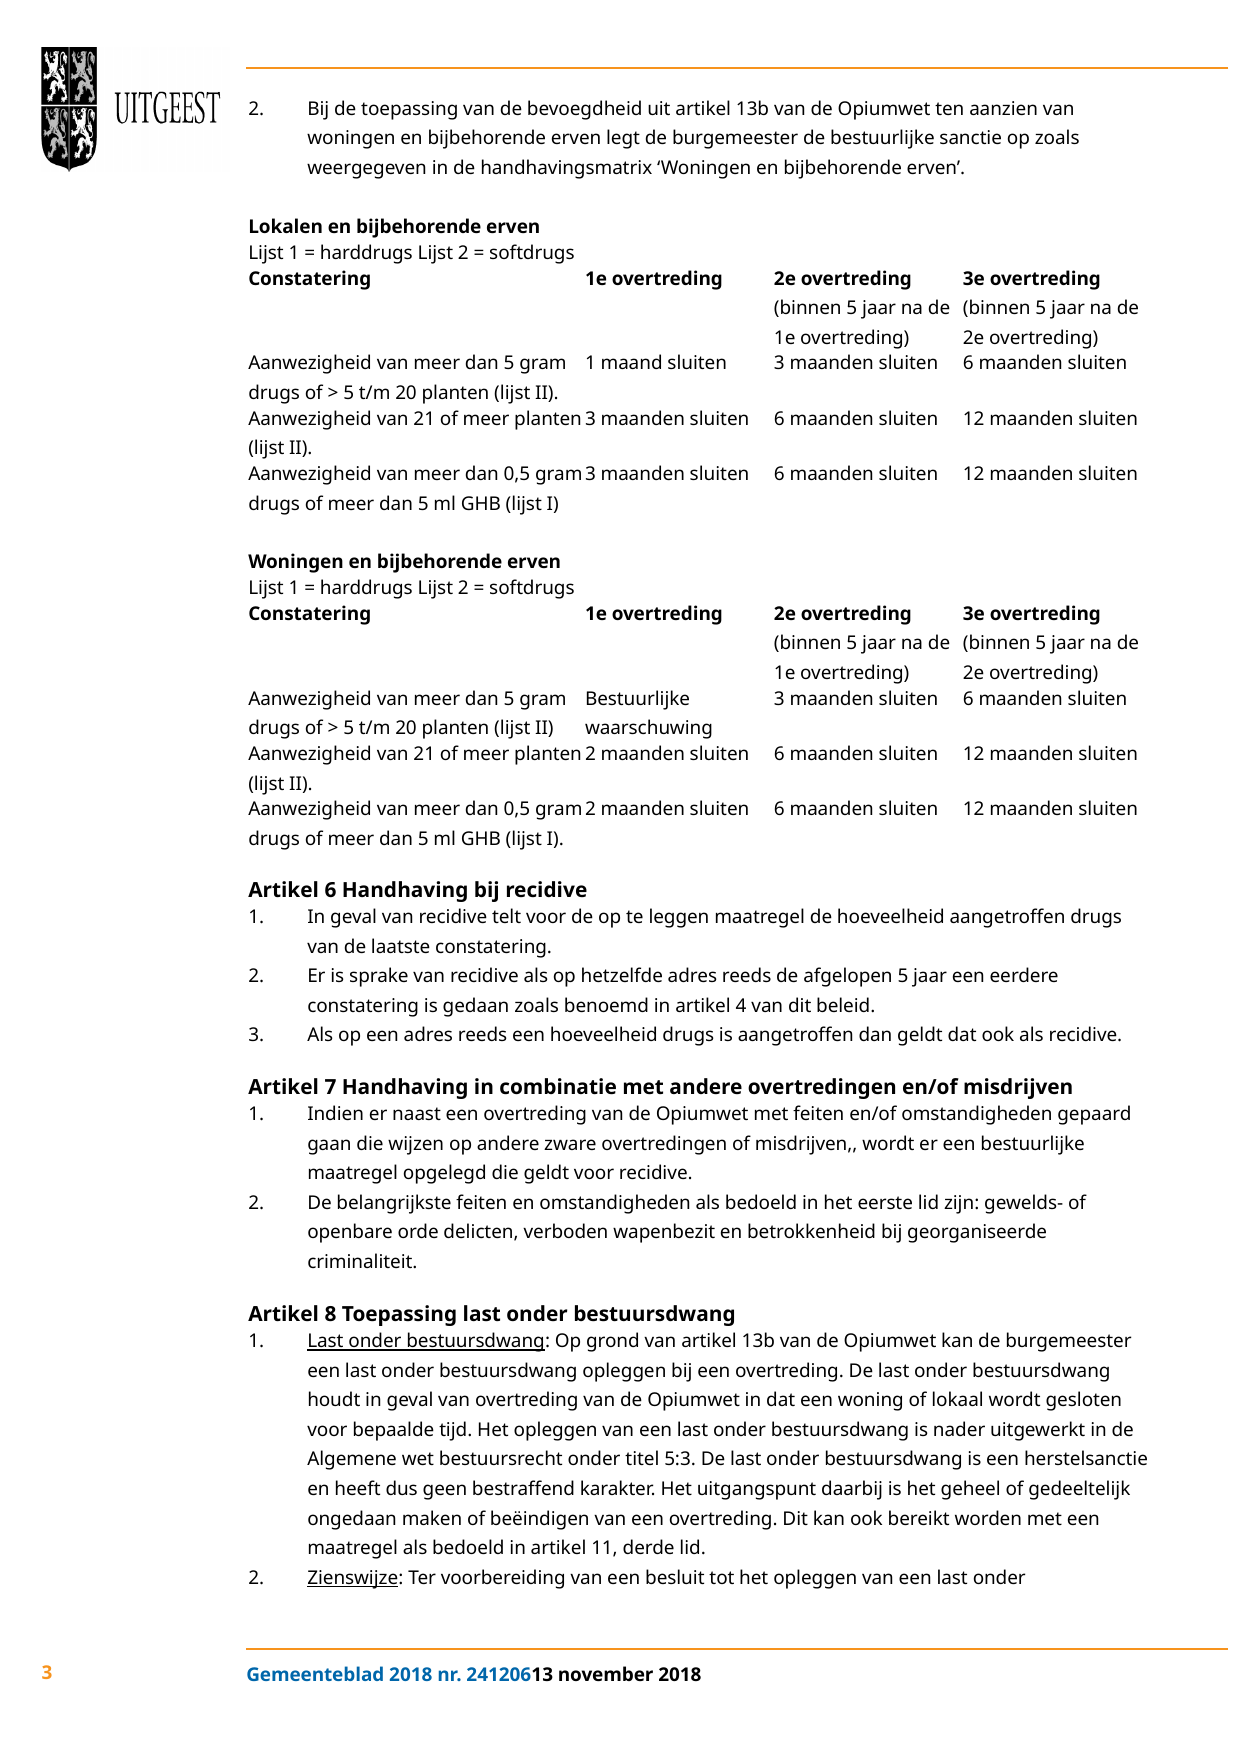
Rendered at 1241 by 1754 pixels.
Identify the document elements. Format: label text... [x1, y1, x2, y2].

table_cell Constatering [248, 600, 585, 685]
picture [41, 47, 231, 172]
table_cell 3 maanden sluiten [774, 350, 963, 405]
table_cell Aanwezigheid van meer dan 5 gram drugs of > 5 t/m 20 planten (lijst II). [248, 350, 585, 405]
table_cell Lijst 1 = harddrugs Lijst 2 = softdrugs [248, 574, 1152, 600]
table_cell 2 maanden sluiten [585, 740, 774, 795]
table_cell 12 maanden sluiten [963, 460, 1152, 516]
table_cell 6 maanden sluiten [963, 350, 1152, 405]
table_cell Constatering [248, 265, 585, 349]
table_cell 6 maanden sluiten [774, 460, 963, 516]
table_cell 2e overtreding (binnen 5 jaar na de 1e overtreding) [774, 600, 963, 685]
list In geval van recidive telt voor de op te leggen maatregel de hoeveelheid aangetroffen drugs van de laatste constatering. [248, 903, 1152, 958]
table_cell Aanwezigheid van 21 of meer planten (lijst II). [248, 405, 585, 460]
table_cell 12 maanden sluiten [963, 740, 1152, 795]
table_cell Lijst 1 = harddrugs Lijst 2 = softdrugs [248, 239, 1152, 265]
table_cell 12 maanden sluiten [963, 405, 1152, 460]
table_cell 3e overtreding (binnen 5 jaar na de 2e overtreding) [963, 600, 1152, 685]
text Artikel 8 Toepassing last onder bestuursdwang [248, 1299, 1152, 1327]
table_cell Bestuurlijke waarschuwing [585, 685, 774, 740]
table_cell 1e overtreding [585, 600, 774, 685]
table_cell 1e overtreding [585, 265, 774, 349]
table_cell 3 maanden sluiten [585, 460, 774, 516]
table_cell Aanwezigheid van 21 of meer planten (lijst II). [248, 740, 585, 795]
list Er is sprake van recidive als op hetzelfde adres reeds de afgelopen 5 jaar een eerdere constatering is gedaan zoals benoemd in artikel 4 van dit beleid. [248, 962, 1152, 1018]
list Indien er naast een overtreding van de Opiumwet met feiten en/of omstandigheden gepaard gaan die wijzen op andere zware overtredingen of misdrijven,, wordt er een bestuurlijke maatregel opgelegd die geldt voor recidive. [248, 1100, 1152, 1185]
list Als op een adres reeds een hoeveelheid drugs is aangetroffen dan geldt dat ook als recidive. [248, 1022, 1152, 1047]
list Zienswijze: Ter voorbereiding van een besluit tot het opleggen van een last onder [248, 1564, 1152, 1589]
table_cell 3 maanden sluiten [774, 685, 963, 740]
table_header Lokalen en bijbehorende erven [248, 213, 1152, 239]
table_header Woningen en bijbehorende erven [248, 549, 1152, 574]
table_cell Aanwezigheid van meer dan 0,5 gram drugs of meer dan 5 ml GHB (lijst I) [248, 460, 585, 516]
table_cell Aanwezigheid van meer dan 0,5 gram drugs of meer dan 5 ml GHB (lijst I). [248, 795, 585, 851]
table_cell 6 maanden sluiten [774, 740, 963, 795]
table_cell 3e overtreding (binnen 5 jaar na de 2e overtreding) [963, 265, 1152, 349]
list De belangrijkste feiten en omstandigheden als bedoeld in het eerste lid zijn: gewelds- of openbare orde delicten, verboden wapenbezit en betrokkenheid bij georganiseerde criminaliteit. [248, 1189, 1152, 1274]
list Last onder bestuursdwang: Op grond van artikel 13b van de Opiumwet kan de burgemeester een last onder bestuursdwang opleggen bij een overtreding. De last onder bestuursdwang houdt in geval van overtreding van de Opiumwet in dat een woning of lokaal wordt gesloten voor bepaalde tijd. Het opleggen van een last onder bestuursdwang is nader uitgewerkt in de Algemene wet bestuursrecht onder titel 5:3. De last onder bestuursdwang is een herstelsanctie en heeft dus geen bestraffend karakter. Het uitgangspunt daarbij is het geheel of gedeeltelijk ongedaan maken of beëindigen van een overtreding. Dit kan ook bereikt worden met een maatregel als bedoeld in artikel 11, derde lid. [248, 1327, 1152, 1560]
table_cell 1 maand sluiten [585, 350, 774, 405]
table_cell 2e overtreding (binnen 5 jaar na de 1e overtreding) [774, 265, 963, 349]
list Bij de toepassing van de bevoegdheid uit artikel 13b van de Opiumwet ten aanzien van woningen en bijbehorende erven legt de burgemeester de bestuurlijke sanctie op zoals weergegeven in de handhavingsmatrix ‘Woningen en bijbehorende erven’. [248, 95, 1152, 180]
table_cell 6 maanden sluiten [963, 685, 1152, 740]
table_cell 2 maanden sluiten [585, 795, 774, 851]
text Artikel 6 Handhaving bij recidive [248, 875, 1152, 903]
table_cell 6 maanden sluiten [774, 405, 963, 460]
table_cell 3 maanden sluiten [585, 405, 774, 460]
text Artikel 7 Handhaving in combinatie met andere overtredingen en/of misdrijven [248, 1072, 1152, 1100]
table_cell Aanwezigheid van meer dan 5 gram drugs of > 5 t/m 20 planten (lijst II) [248, 685, 585, 740]
table_cell 12 maanden sluiten [963, 795, 1152, 851]
table_cell 6 maanden sluiten [774, 795, 963, 851]
